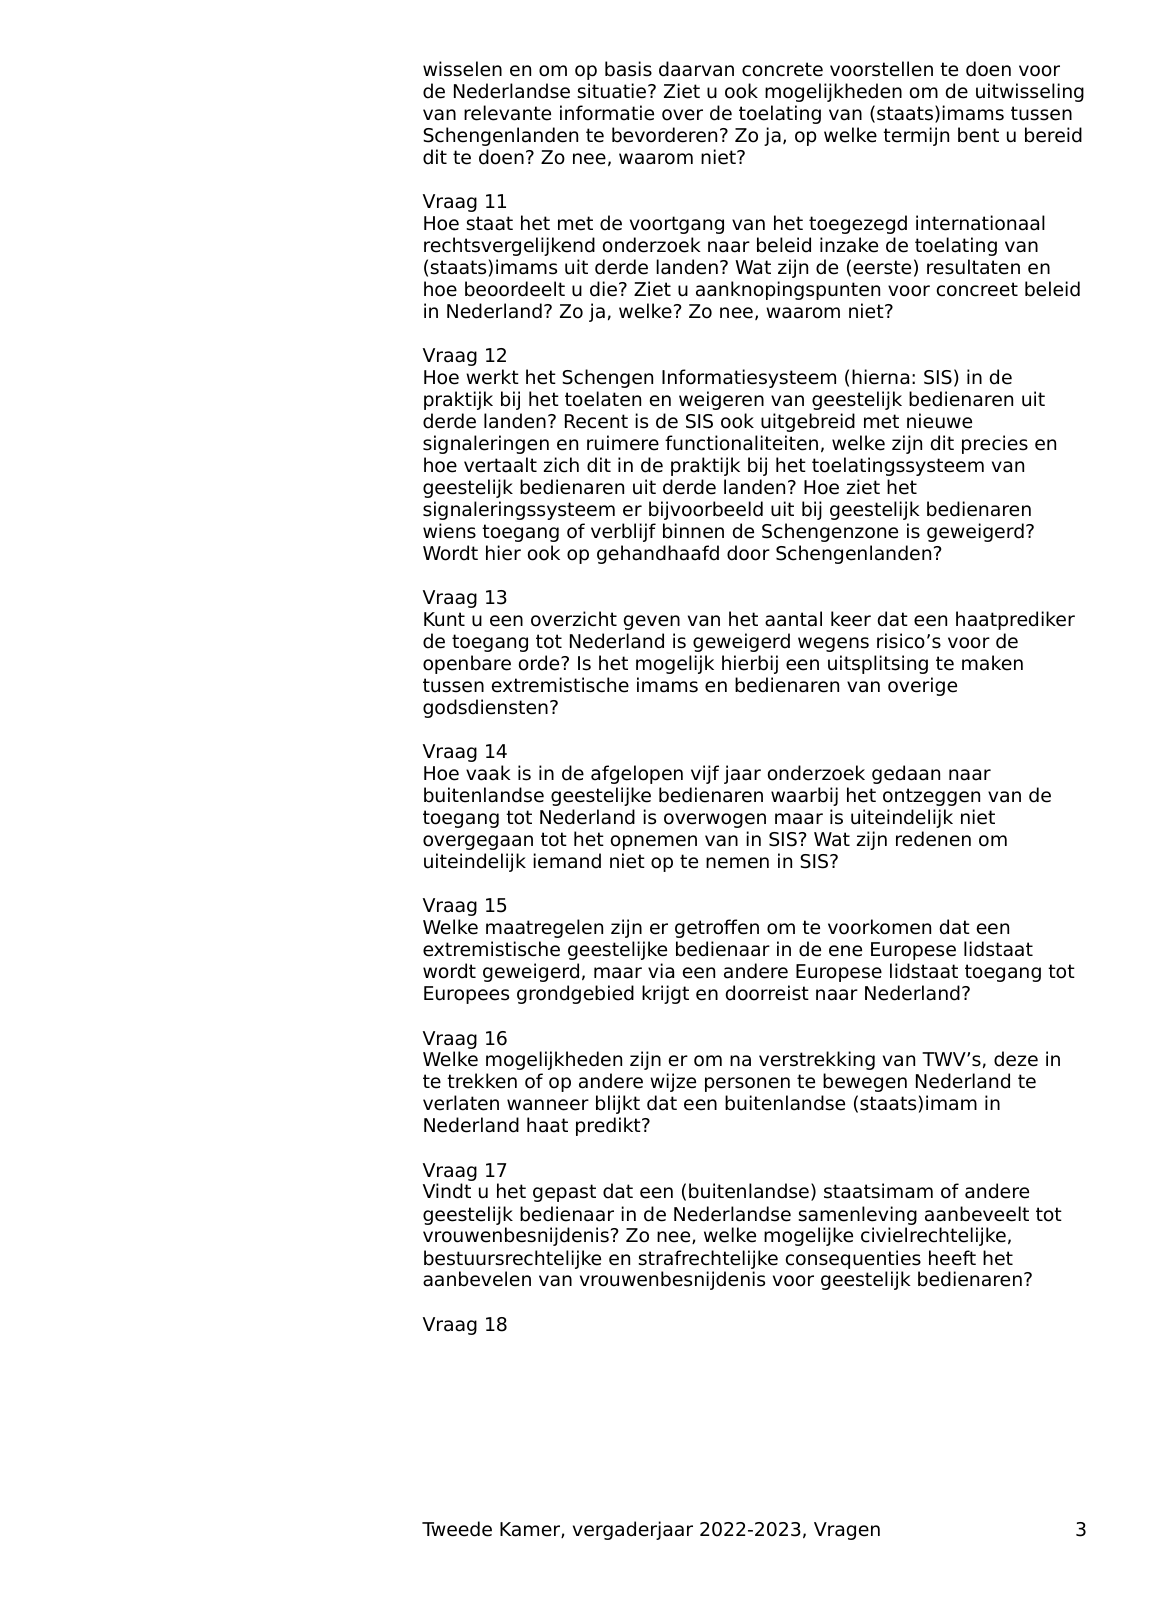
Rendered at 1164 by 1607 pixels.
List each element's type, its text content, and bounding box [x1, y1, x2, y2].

text Vraag 15 [422, 895, 1087, 917]
text wisselen en om op basis daarvan concrete voorstellen te doen voor de Nederlandse situatie? Ziet u ook mogelijkheden om de uitwisseling van relevante informatie over de toelating van (staats)imams tussen Schengenlanden te bevorderen? Zo ja, op welke termijn bent u bereid dit te doen? Zo nee, waarom niet? [422, 59, 1087, 169]
text Hoe werkt het Schengen Informatiesysteem (hierna: SIS) in de praktijk bij het toelaten en weigeren van geestelijk bedienaren uit derde landen? Recent is de SIS ook uitgebreid met nieuwe signaleringen en ruimere functionaliteiten, welke zijn dit precies en hoe vertaalt zich dit in de praktijk bij het toelatingssysteem van geestelijk bedienaren uit derde landen? Hoe ziet het signaleringssysteem er bijvoorbeeld uit bij geestelijk bedienaren wiens toegang of verblijf binnen de Schengenzone is geweigerd? Wordt hier ook op gehandhaafd door Schengenlanden? [422, 367, 1087, 565]
text Vindt u het gepast dat een (buitenlandse) staatsimam of andere geestelijk bedienaar in de Nederlandse samenleving aanbeveelt tot vrouwenbesnijdenis? Zo nee, welke mogelijke civielrechtelijke, bestuursrechtelijke en strafrechtelijke consequenties heeft het aanbevelen van vrouwenbesnijdenis voor geestelijk bedienaren? [422, 1181, 1087, 1291]
text Vraag 13 [422, 587, 1087, 609]
text Welke mogelijkheden zijn er om na verstrekking van TWV’s, deze in te trekken of op andere wijze personen te bewegen Nederland te verlaten wanneer blijkt dat een buitenlandse (staats)imam in Nederland haat predikt? [422, 1049, 1087, 1137]
text Vraag 16 [422, 1027, 1087, 1049]
text Hoe staat het met de voortgang van het toegezegd internationaal rechtsvergelijkend onderzoek naar beleid inzake de toelating van (staats)imams uit derde landen? Wat zijn de (eerste) resultaten en hoe beoordeelt u die? Ziet u aanknopingspunten voor concreet beleid in Nederland? Zo ja, welke? Zo nee, waarom niet? [422, 213, 1087, 323]
text Kunt u een overzicht geven van het aantal keer dat een haatprediker de toegang tot Nederland is geweigerd wegens risico’s voor de openbare orde? Is het mogelijk hierbij een uitsplitsing te maken tussen extremistische imams en bedienaren van overige godsdiensten? [422, 609, 1087, 719]
text Vraag 14 [422, 741, 1087, 763]
text Vraag 18 [422, 1313, 1087, 1336]
text Vraag 11 [422, 191, 1087, 213]
text Vraag 12 [422, 345, 1087, 367]
text Welke maatregelen zijn er getroffen om te voorkomen dat een extremistische geestelijke bedienaar in de ene Europese lidstaat wordt geweigerd, maar via een andere Europese lidstaat toegang tot Europees grondgebied krijgt en doorreist naar Nederland? [422, 917, 1087, 1005]
text Vraag 17 [422, 1159, 1087, 1181]
text Hoe vaak is in de afgelopen vijf jaar onderzoek gedaan naar buitenlandse geestelijke bedienaren waarbij het ontzeggen van de toegang tot Nederland is overwogen maar is uiteindelijk niet overgegaan tot het opnemen van in SIS? Wat zijn redenen om uiteindelijk iemand niet op te nemen in SIS? [422, 763, 1087, 873]
